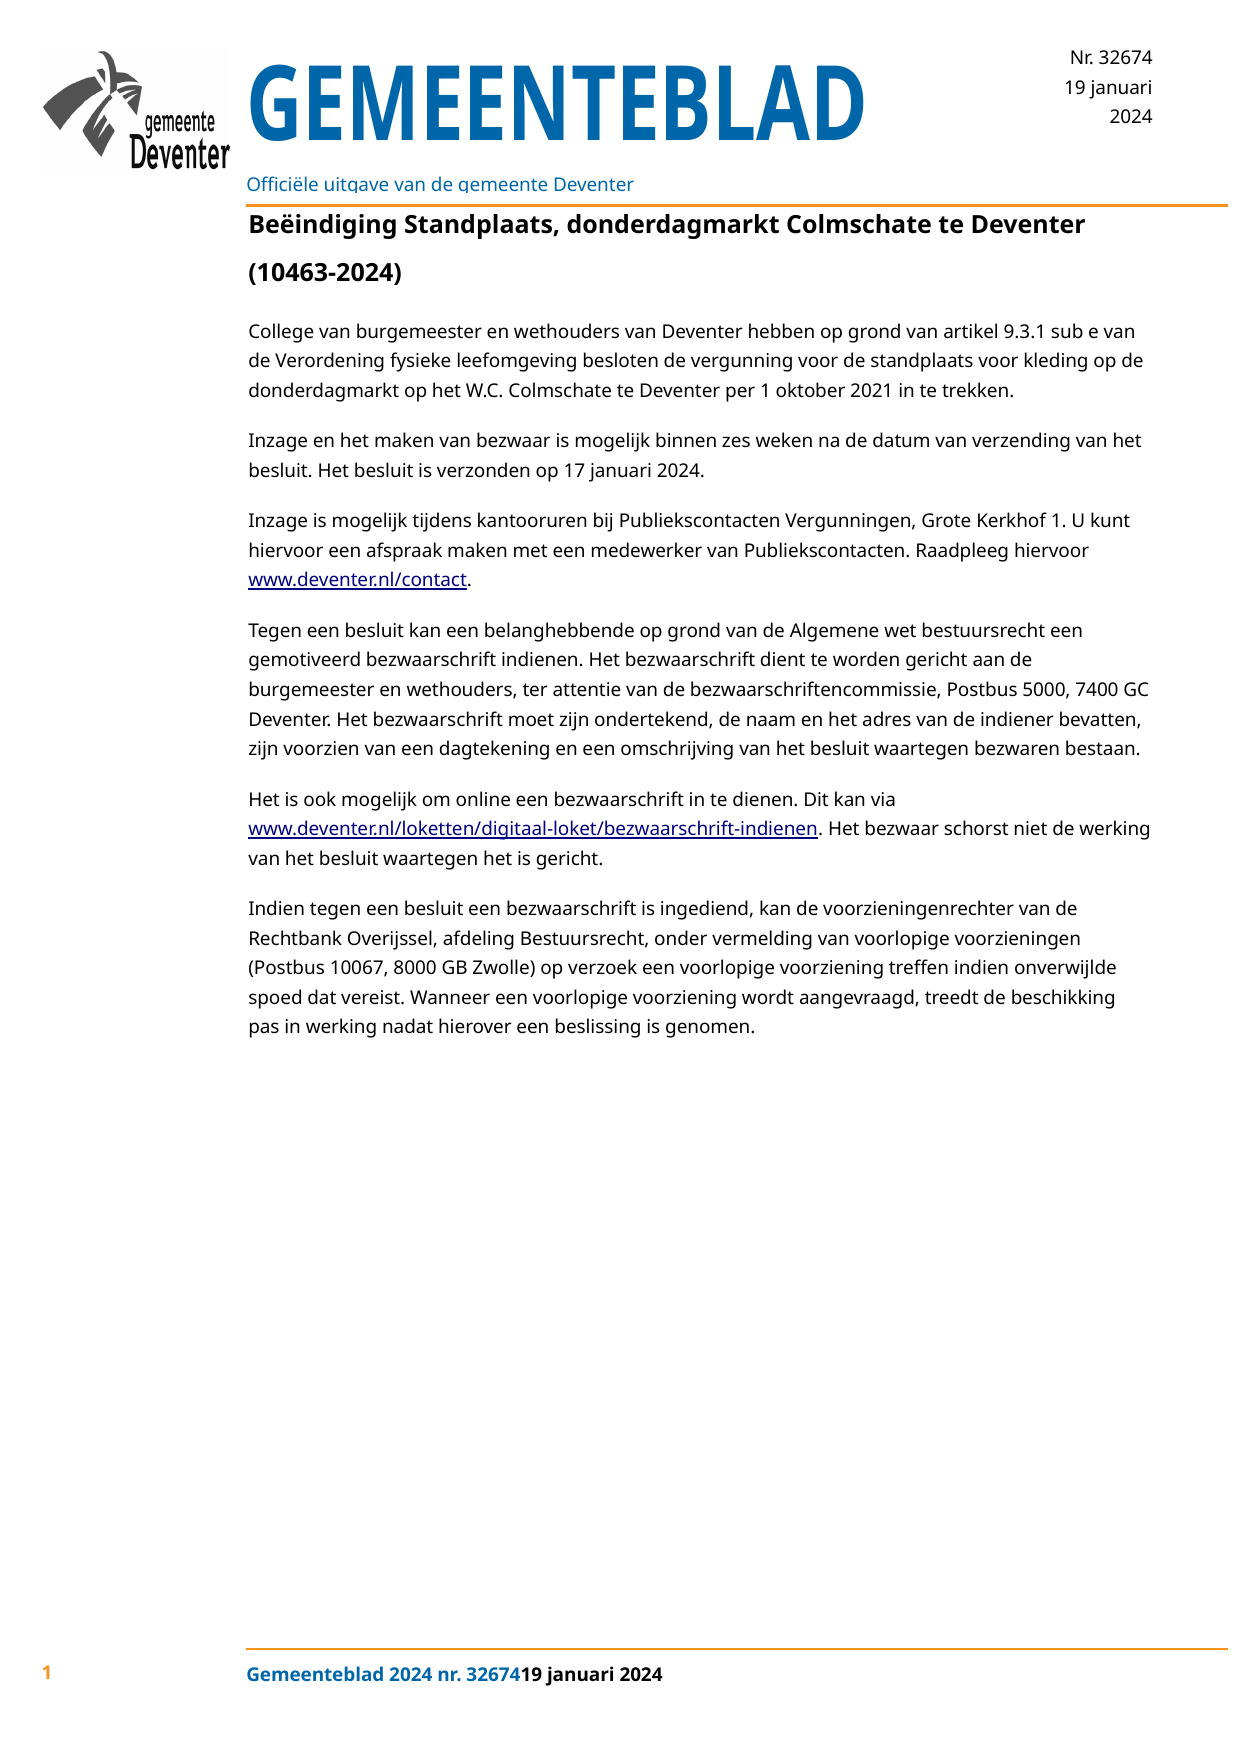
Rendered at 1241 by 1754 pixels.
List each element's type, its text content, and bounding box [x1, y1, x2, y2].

text College van burgemeester en wethouders van Deventer hebben op grond van artikel 9.3.1 sub e van de Verordening fysieke leefomgeving besloten de vergunning voor de standplaats voor kleding op de donderdagmarkt op het W.C. Colmschate te Deventer per 1 oktober 2021 in te trekken. [248, 318, 1152, 403]
text Het is ook mogelijk om online een bezwaarschrift in te dienen. Dit kan via www.deventer.nl/loketten/digitaal-loket/bezwaarschrift-indienen. Het bezwaar schorst niet de werking van het besluit waartegen het is gericht. [248, 786, 1152, 871]
text Tegen een besluit kan een belanghebbende op grond van de Algemene wet bestuursrecht een gemotiveerd bezwaarschrift indienen. Het bezwaarschrift dient te worden gericht aan de burgemeester en wethouders, ter attentie van de bezwaarschriftencommissie, Postbus 5000, 7400 GC Deventer. Het bezwaarschrift moet zijn ondertekend, de naam en het adres van de indiener bevatten, zijn voorzien van een dagtekening en een omschrijving van het besluit waartegen bezwaren bestaan. [248, 617, 1152, 761]
picture [41, 47, 231, 172]
text Beëindiging Standplaats, donderdagmarkt Colmschate te Deventer (10463-2024) [248, 207, 1152, 288]
text Inzage is mogelijk tijdens kantooruren bij Publiekscontacten Vergunningen, Grote Kerkhof 1. U kunt hiervoor een afspraak maken met een medewerker van Publiekscontacten. Raadpleeg hiervoor www.deventer.nl/contact. [248, 507, 1152, 592]
text Indien tegen een besluit een bezwaarschrift is ingediend, kan de voorzieningenrechter van de Rechtbank Overijssel, afdeling Bestuursrecht, onder vermelding van voorlopige voorzieningen (Postbus 10067, 8000 GB Zwolle) op verzoek een voorlopige voorziening treffen indien onverwijlde spoed dat vereist. Wanneer een voorlopige voorziening wordt aangevraagd, treedt de beschikking pas in werking nadat hierover een beslissing is genomen. [248, 895, 1152, 1039]
text Inzage en het maken van bezwaar is mogelijk binnen zes weken na de datum van verzending van het besluit. Het besluit is verzonden op 17 januari 2024. [248, 427, 1152, 483]
